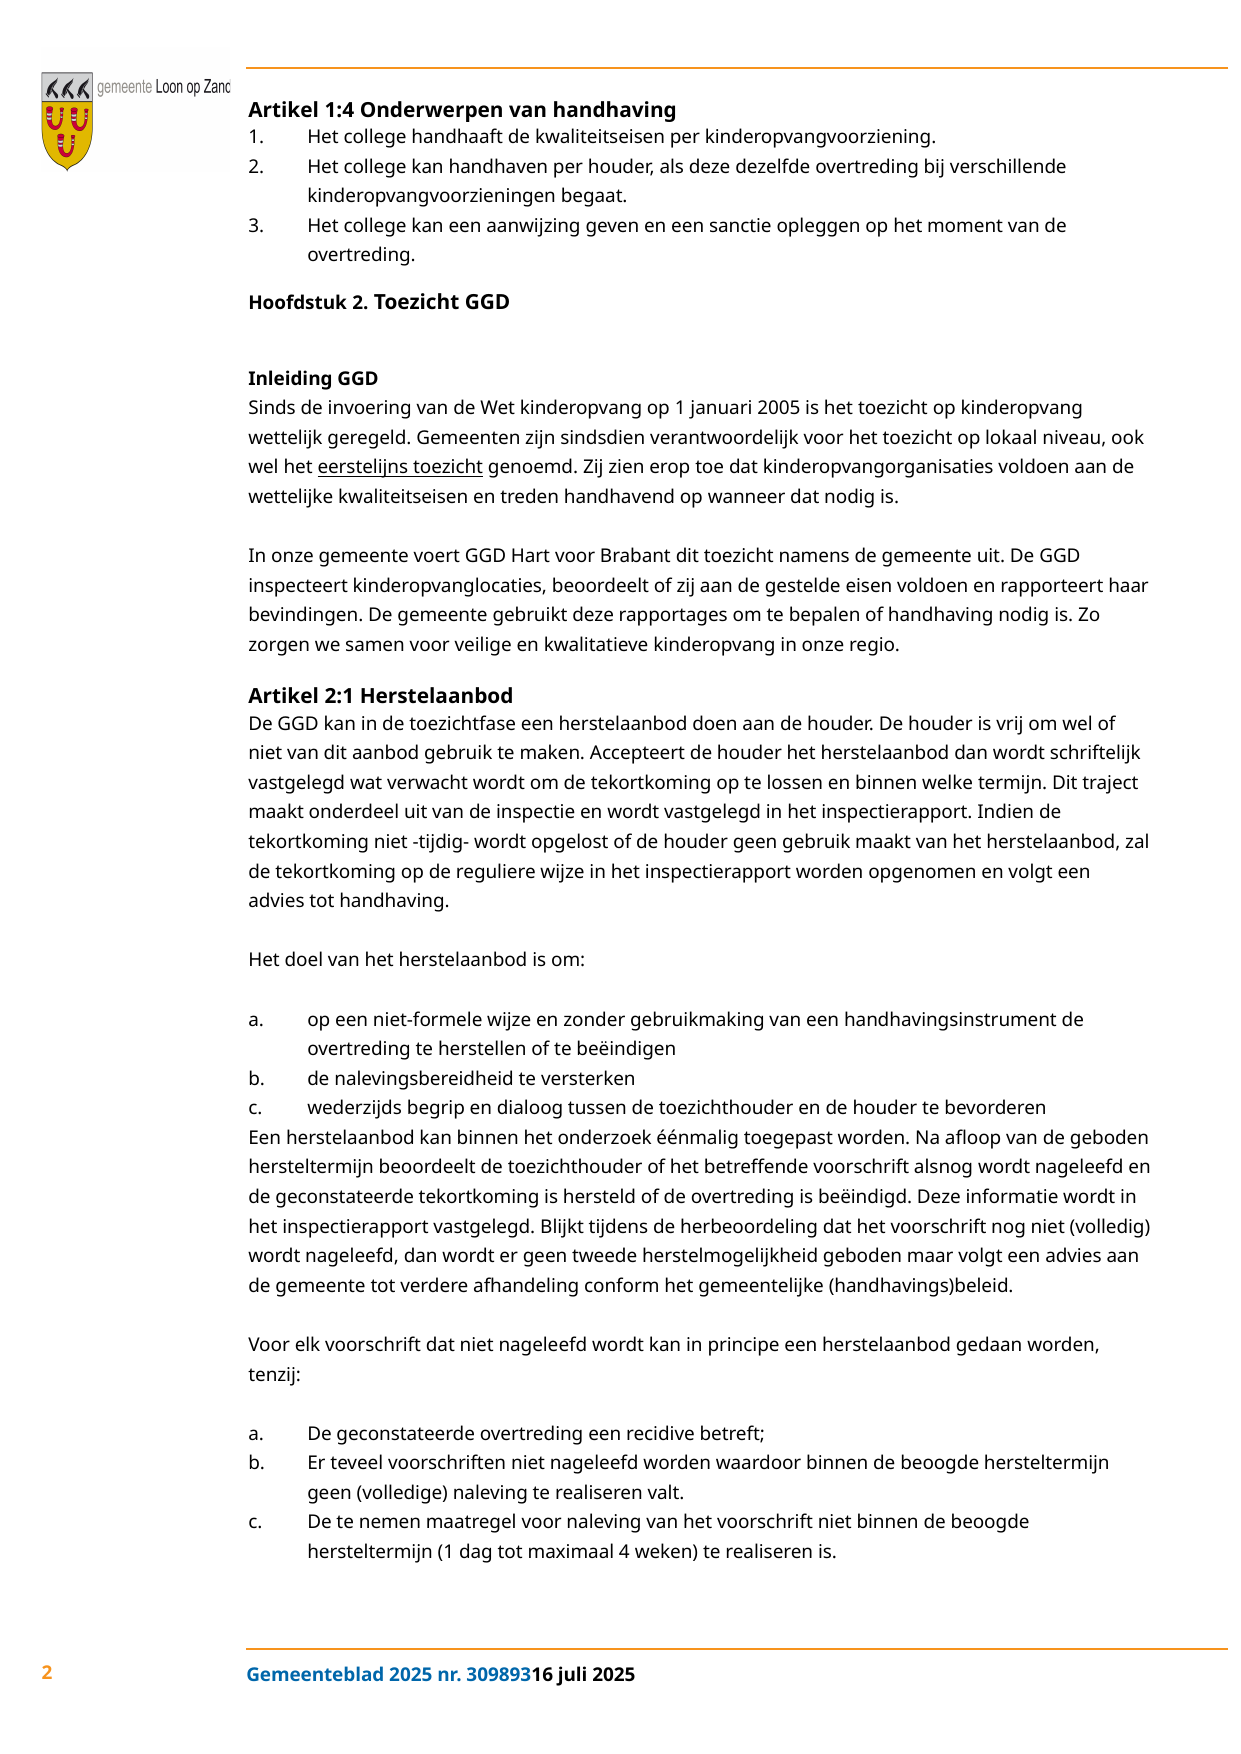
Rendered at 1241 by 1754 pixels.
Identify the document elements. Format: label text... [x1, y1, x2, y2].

text Hoofdstuk 2. Toezicht GGD [248, 287, 1152, 316]
list de nalevingsbereidheid te versterken [248, 1065, 1152, 1091]
list De te nemen maatregel voor naleving van het voorschrift niet binnen de beoogde hersteltermijn (1 dag tot maximaal 4 weken) te realiseren is. [248, 1509, 1152, 1564]
list Het college kan een aanwijzing geven en een sanctie opleggen op het moment van de overtreding. [248, 212, 1152, 267]
text Voor elk voorschrift dat niet nageleefd wordt kan in principe een herstelaanbod gedaan worden, tenzij: [248, 1331, 1152, 1387]
list Er teveel voorschriften niet nageleefd worden waardoor binnen de beoogde hersteltermijn geen (volledige) naleving te realiseren valt. [248, 1449, 1152, 1505]
text Sinds de invoering van de Wet kinderopvang op 1 januari 2005 is het toezicht op kinderopvang wettelijk geregeld. Gemeenten zijn sindsdien verantwoordelijk voor het toezicht op lokaal niveau, ook wel het eerstelijns toezicht genoemd. Zij zien erop toe dat kinderopvangorganisaties voldoen aan de wettelijke kwaliteitseisen en treden handhavend op wanneer dat nodig is. [248, 394, 1152, 509]
text De GGD kan in de toezichtfase een herstelaanbod doen aan de houder. De houder is vrij om wel of niet van dit aanbod gebruik te maken. Accepteert de houder het herstelaanbod dan wordt schriftelijk vastgelegd wat verwacht wordt om de tekortkoming op te lossen en binnen welke termijn. Dit traject maakt onderdeel uit van de inspectie en wordt vastgelegd in het inspectierapport. Indien de tekortkoming niet -tijdig- wordt opgelost of de houder geen gebruik maakt van het herstelaanbod, zal de tekortkoming op de reguliere wijze in het inspectierapport worden opgenomen en volgt een advies tot handhaving. [248, 710, 1152, 913]
text Een herstelaanbod kan binnen het onderzoek éénmalig toegepast worden. Na afloop van de geboden hersteltermijn beoordeelt de toezichthouder of het betreffende voorschrift alsnog wordt nageleefd en de geconstateerde tekortkoming is hersteld of de overtreding is beëindigd. Deze informatie wordt in het inspectierapport vastgelegd. Blijkt tijdens de herbeoordeling dat het voorschrift nog niet (volledig) wordt nageleefd, dan wordt er geen tweede herstelmogelijkheid geboden maar volgt een advies aan de gemeente tot verdere afhandeling conform het gemeentelijke (handhavings)beleid. [248, 1124, 1152, 1298]
list De geconstateerde overtreding een recidive betreft; [248, 1420, 1152, 1446]
text Artikel 1:4 Onderwerpen van handhaving [248, 95, 1152, 123]
text Inleiding GGD [248, 365, 1152, 391]
text In onze gemeente voert GGD Hart voor Brabant dit toezicht namens de gemeente uit. De GGD inspecteert kinderopvanglocaties, beoordeelt of zij aan de gestelde eisen voldoen en rapporteert haar bevindingen. De gemeente gebruikt deze rapportages om te bepalen of handhaving nodig is. Zo zorgen we samen voor veilige en kwalitatieve kinderopvang in onze regio. [248, 542, 1152, 657]
list wederzijds begrip en dialoog tussen de toezichthouder en de houder te bevorderen [248, 1094, 1152, 1120]
text Het doel van het herstelaanbod is om: [248, 947, 1152, 972]
text Artikel 2:1 Herstelaanbod [248, 682, 1152, 710]
list Het college handhaaft de kwaliteitseisen per kinderopvangvoorziening. [248, 123, 1152, 149]
list Het college kan handhaven per houder, als deze dezelfde overtreding bij verschillende kinderopvangvoorzieningen begaat. [248, 153, 1152, 208]
list op een niet-formele wijze en zonder gebruikmaking van een handhavingsinstrument de overtreding te herstellen of te beëindigen [248, 1006, 1152, 1061]
picture [41, 47, 231, 172]
